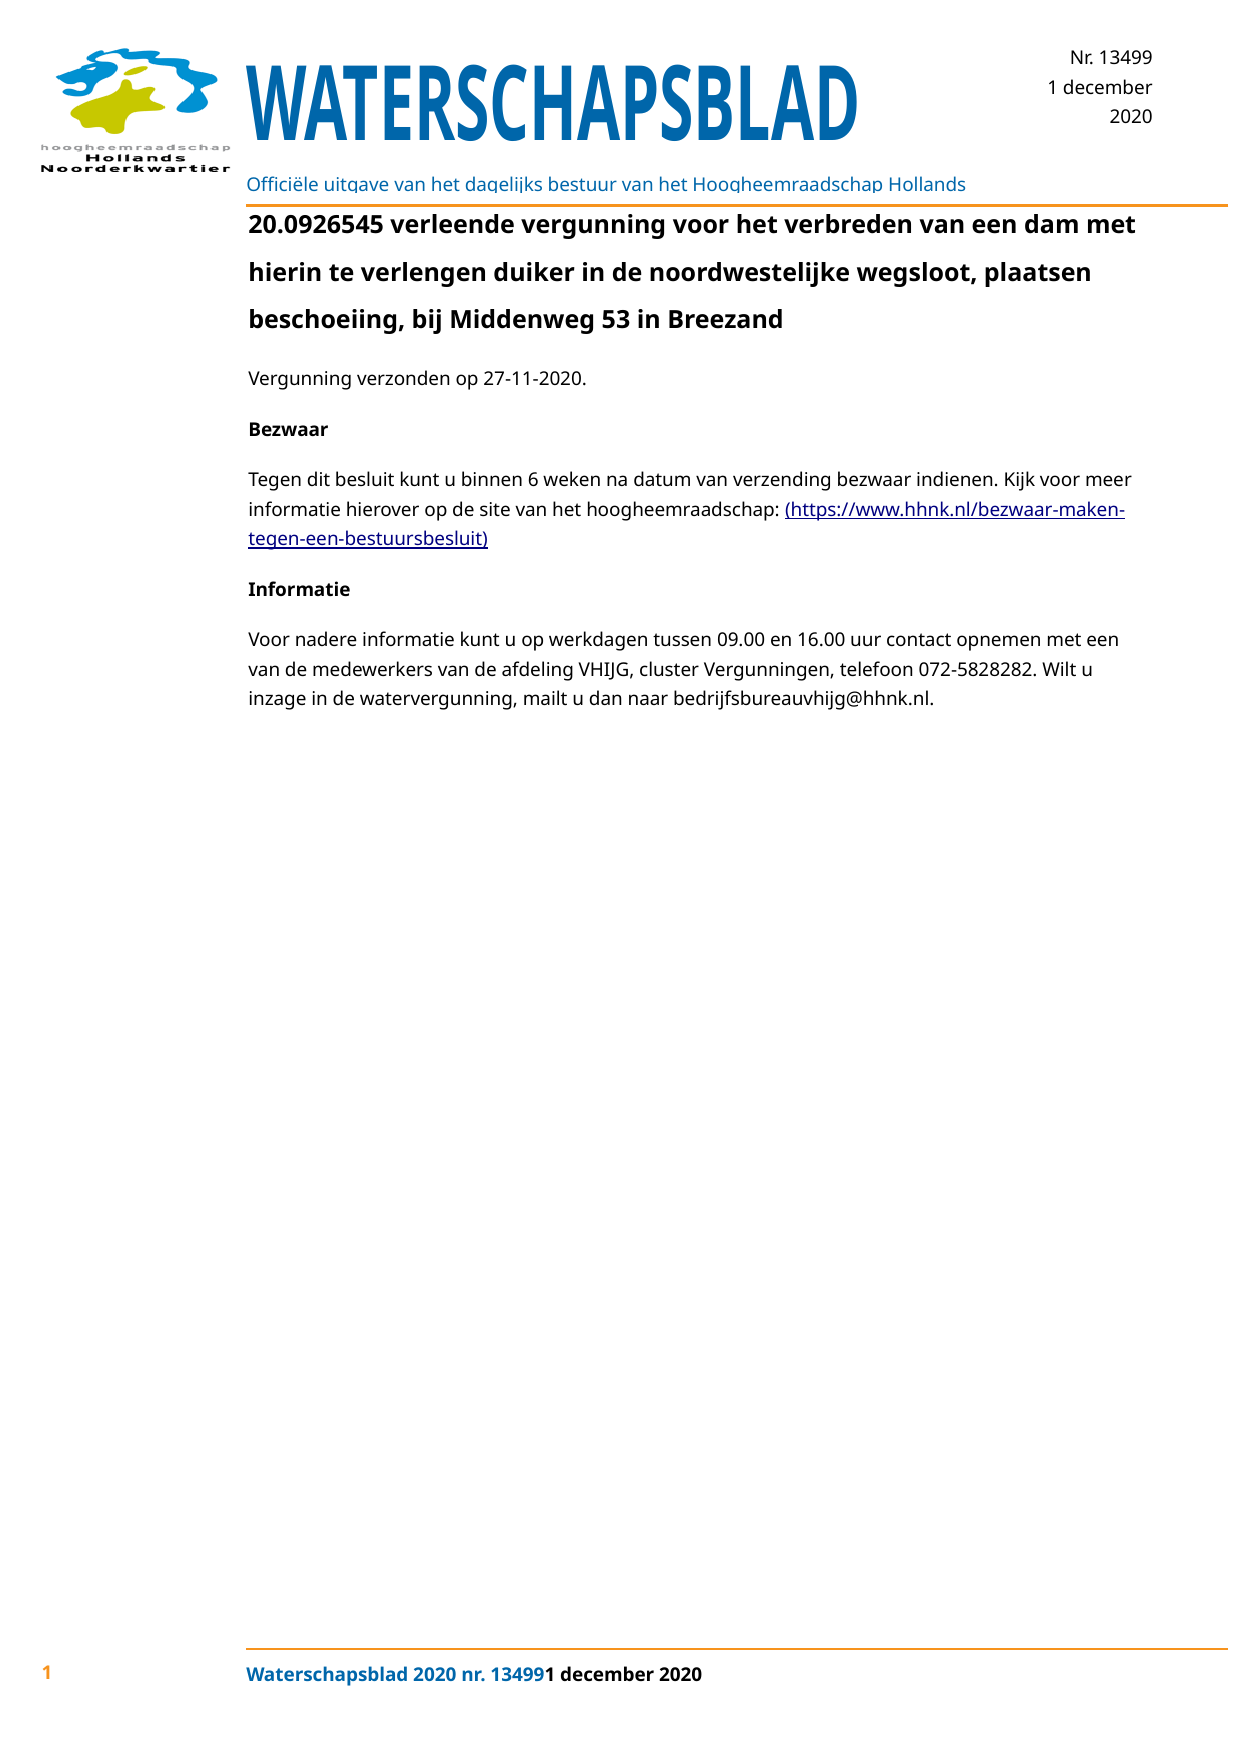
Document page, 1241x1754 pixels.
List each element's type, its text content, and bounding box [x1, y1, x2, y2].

text Bezwaar [248, 416, 1152, 442]
picture [41, 47, 231, 172]
text Voor nadere informatie kunt u op werkdagen tussen 09.00 en 16.00 uur contact opnemen met een van de medewerkers van de afdeling VHIJG, cluster Vergunningen, telefoon 072-5828282. Wilt u inzage in de watervergunning, mailt u dan naar bedrijfsbureauvhijg@hhnk.nl. [248, 626, 1152, 711]
text Vergunning verzonden op 27-11-2020. [248, 366, 1152, 391]
text 20.0926545 verleende vergunning voor het verbreden van een dam met hierin te verlengen duiker in de noordwestelijke wegsloot, plaatsen beschoeiing, bij Middenweg 53 in Breezand [248, 207, 1152, 336]
text Tegen dit besluit kunt u binnen 6 weken na datum van verzending bezwaar indienen. Kijk voor meer informatie hierover op de site van het hoogheemraadschap: (https://www.hhnk.nl/bezwaar-maken-tegen-een-bestuursbesluit) [248, 466, 1152, 551]
text Informatie [248, 576, 1152, 602]
